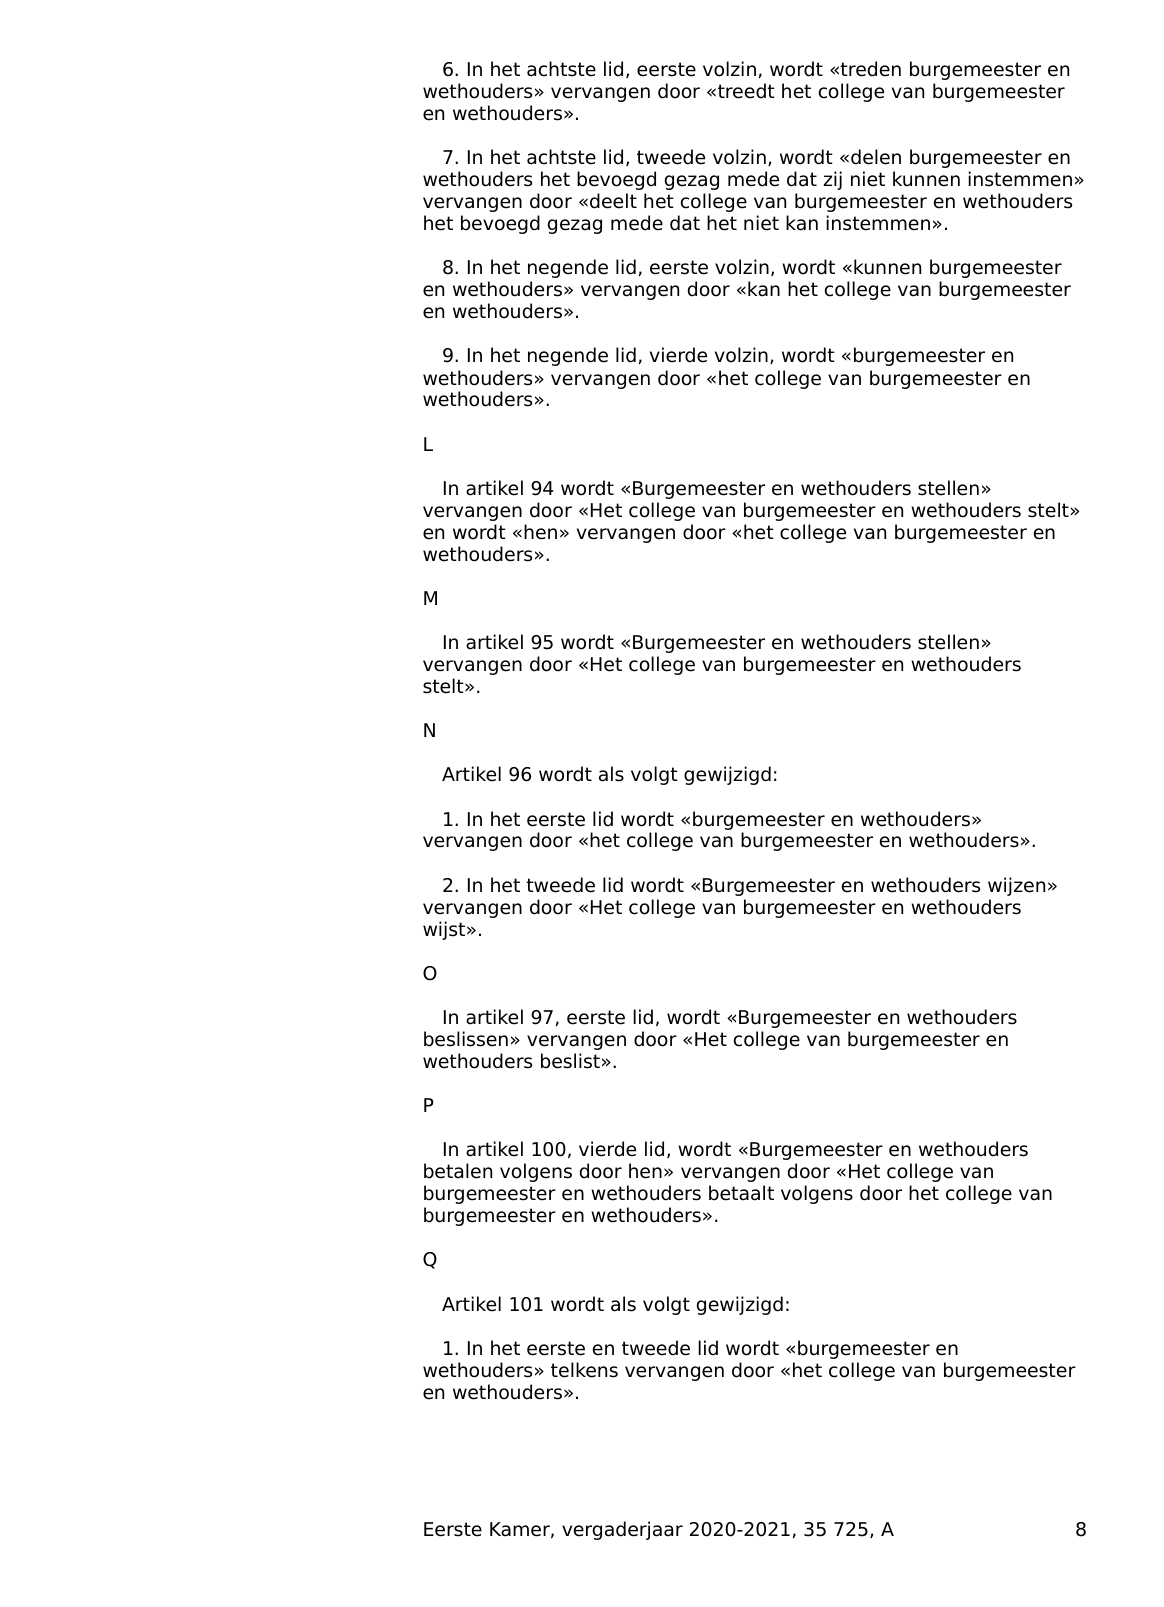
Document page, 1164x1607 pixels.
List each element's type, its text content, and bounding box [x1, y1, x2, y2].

text P [422, 1095, 1087, 1117]
text N [422, 720, 1087, 742]
text Q [422, 1249, 1087, 1271]
text Artikel 101 wordt als volgt gewijzigd: [422, 1293, 1087, 1315]
text In artikel 95 wordt «Burgemeester en wethouders stellen» vervangen door «Het college van burgemeester en wethouders stelt». [422, 632, 1087, 698]
text 1. In het eerste en tweede lid wordt «burgemeester en wethouders» telkens vervangen door «het college van burgemeester en wethouders». [422, 1338, 1087, 1403]
text L [422, 433, 1087, 456]
text 6. In het achtste lid, eerste volzin, wordt «treden burgemeester en wethouders» vervangen door «treedt het college van burgemeester en wethouders». [422, 59, 1087, 125]
text 9. In het negende lid, vierde volzin, wordt «burgemeester en wethouders» vervangen door «het college van burgemeester en wethouders». [422, 345, 1087, 411]
text 2. In het tweede lid wordt «Burgemeester en wethouders wijzen» vervangen door «Het college van burgemeester en wethouders wijst». [422, 874, 1087, 941]
text In artikel 100, vierde lid, wordt «Burgemeester en wethouders betalen volgens door hen» vervangen door «Het college van burgemeester en wethouders betaalt volgens door het college van burgemeester en wethouders». [422, 1139, 1087, 1227]
text 1. In het eerste lid wordt «burgemeester en wethouders» vervangen door «het college van burgemeester en wethouders». [422, 808, 1087, 852]
text 7. In het achtste lid, tweede volzin, wordt «delen burgemeester en wethouders het bevoegd gezag mede dat zij niet kunnen instemmen» vervangen door «deelt het college van burgemeester en wethouders het bevoegd gezag mede dat het niet kan instemmen». [422, 147, 1087, 235]
text Artikel 96 wordt als volgt gewijzigd: [422, 764, 1087, 786]
text 8. In het negende lid, eerste volzin, wordt «kunnen burgemeester en wethouders» vervangen door «kan het college van burgemeester en wethouders». [422, 257, 1087, 323]
text O [422, 963, 1087, 985]
text In artikel 94 wordt «Burgemeester en wethouders stellen» vervangen door «Het college van burgemeester en wethouders stelt» en wordt «hen» vervangen door «het college van burgemeester en wethouders». [422, 478, 1087, 566]
text M [422, 588, 1087, 610]
text In artikel 97, eerste lid, wordt «Burgemeester en wethouders beslissen» vervangen door «Het college van burgemeester en wethouders beslist». [422, 1007, 1087, 1073]
